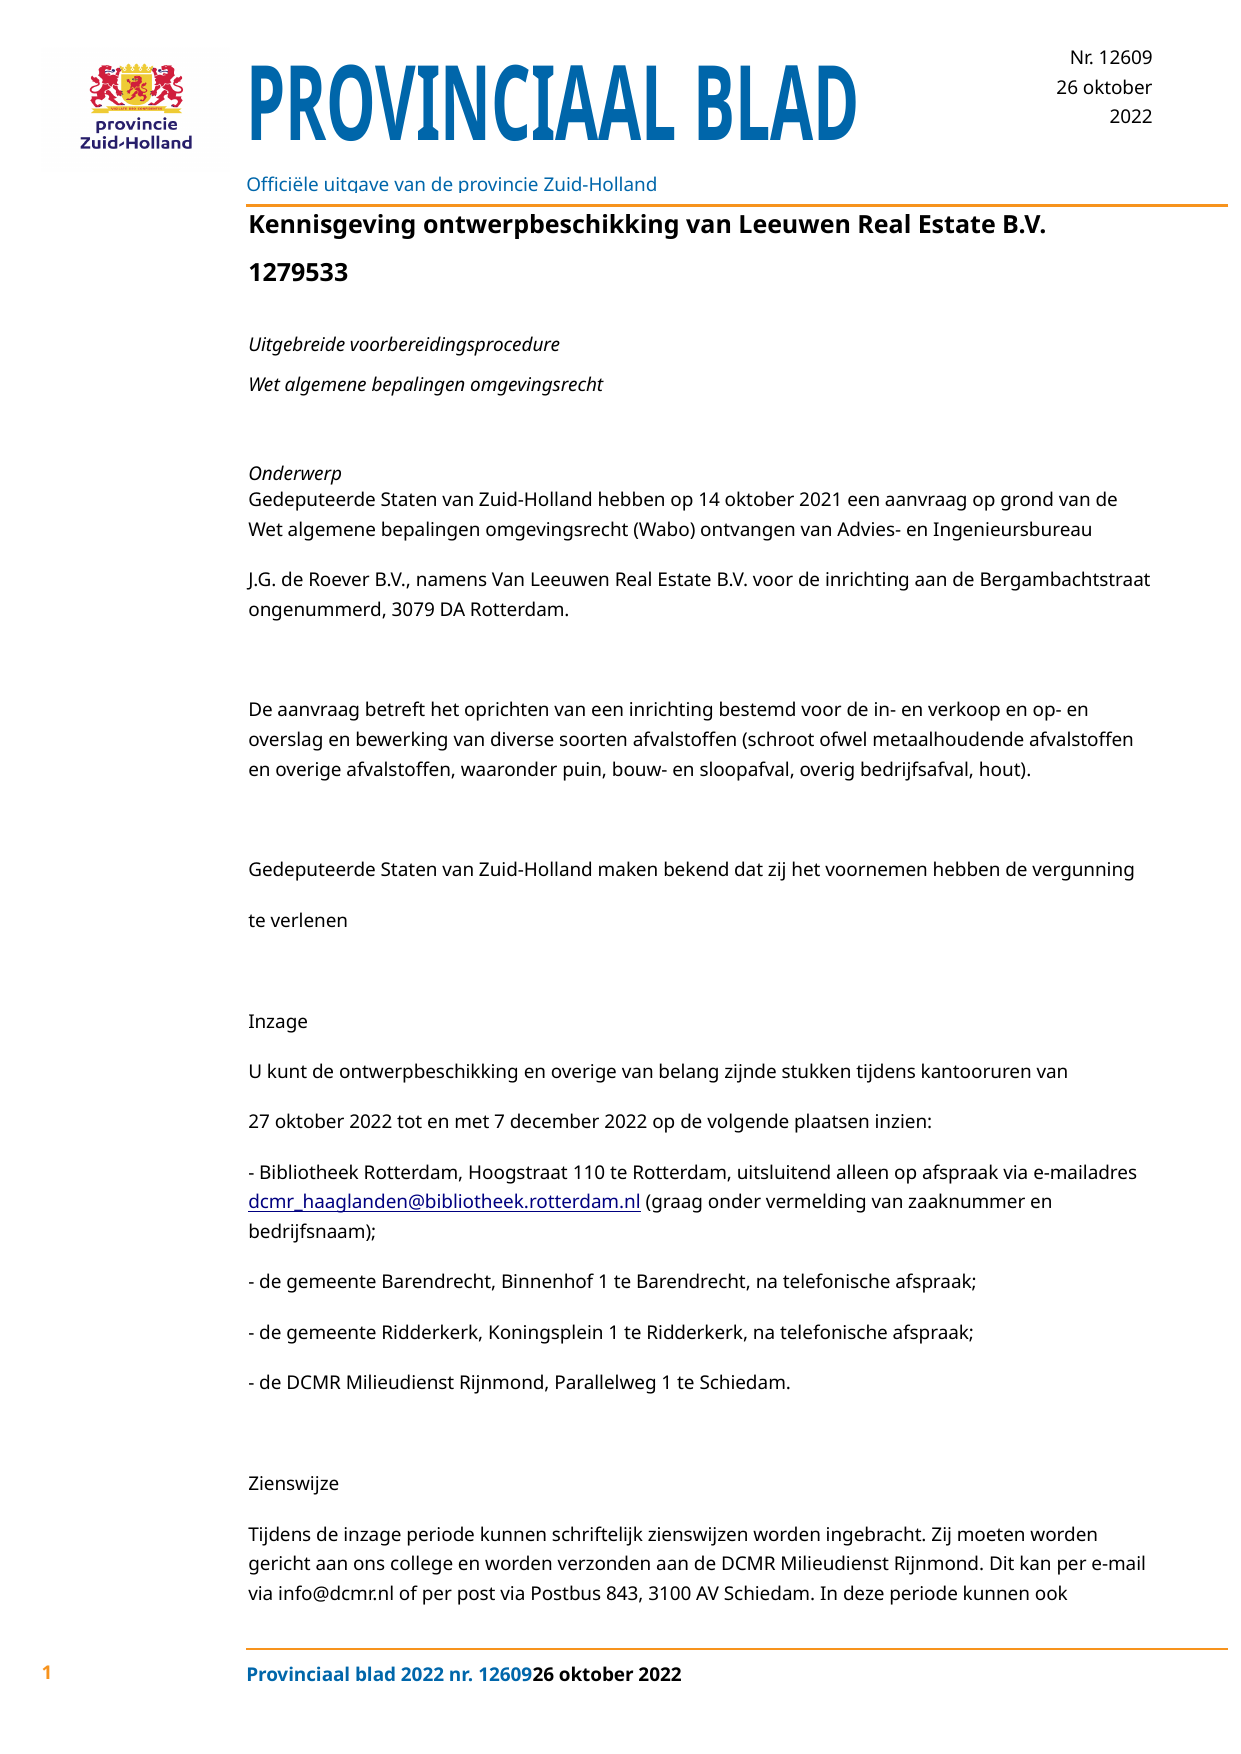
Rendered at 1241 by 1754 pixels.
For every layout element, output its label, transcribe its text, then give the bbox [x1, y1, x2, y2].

text - de gemeente Ridderkerk, Koningsplein 1 te Ridderkerk, na telefonische afspraak; [248, 1319, 1152, 1345]
text - de DCMR Milieudienst Rijnmond, Parallelweg 1 te Schiedam. [248, 1369, 1152, 1395]
text Gedeputeerde Staten van Zuid-Holland maken bekend dat zij het voornemen hebben de vergunning [248, 857, 1152, 882]
text 27 oktober 2022 tot en met 7 december 2022 op de volgende plaatsen inzien: [248, 1109, 1152, 1134]
text De aanvraag betreft het oprichten van een inrichting bestemd voor de in- en verkoop en op- en overslag en bewerking van diverse soorten afvalstoffen (schroot ofwel metaalhoudende afvalstoffen en overige afvalstoffen, waaronder puin, bouw- en sloopafval, overig bedrijfsafval, hout). [248, 697, 1152, 781]
text Kennisgeving ontwerpbeschikking van Leeuwen Real Estate B.V. 1279533 [248, 207, 1152, 288]
text - de gemeente Barendrecht, Binnenhof 1 te Barendrecht, na telefonische afspraak; [248, 1269, 1152, 1294]
text Onderwerp [248, 460, 1152, 486]
text te verlenen [248, 907, 1152, 933]
text Tijdens de inzage periode kunnen schriftelijk zienswijzen worden ingebracht. Zij moeten worden gericht aan ons college en worden verzonden aan de DCMR Milieudienst Rijnmond. Dit kan per e-mail via info@dcmr.nl of per post via Postbus 843, 3100 AV Schiedam. In deze periode kunnen ook [248, 1521, 1152, 1606]
text J.G. de Roever B.V., namens Van Leeuwen Real Estate B.V. voor de inrichting aan de Bergambachtstraat ongenummerd, 3079 DA Rotterdam. [248, 566, 1152, 621]
picture [41, 47, 231, 172]
text U kunt de ontwerpbeschikking en overige van belang zijnde stukken tijdens kantooruren van [248, 1058, 1152, 1084]
text Wet algemene bepalingen omgevingsrecht [248, 371, 1152, 396]
text Uitgebreide voorbereidingsprocedure [248, 331, 1152, 357]
text - Bibliotheek Rotterdam, Hoogstraat 110 te Rotterdam, uitsluitend alleen op afspraak via e-mailadres dcmr_haaglanden@bibliotheek.rotterdam.nl (graag onder vermelding van zaaknummer en bedrijfsnaam); [248, 1159, 1152, 1244]
text Zienswijze [248, 1470, 1152, 1496]
text Gedeputeerde Staten van Zuid-Holland hebben op 14 oktober 2021 een aanvraag op grond van de Wet algemene bepalingen omgevingsrecht (Wabo) ontvangen van Advies- en Ingenieursbureau [248, 486, 1152, 541]
text Inzage [248, 1008, 1152, 1033]
